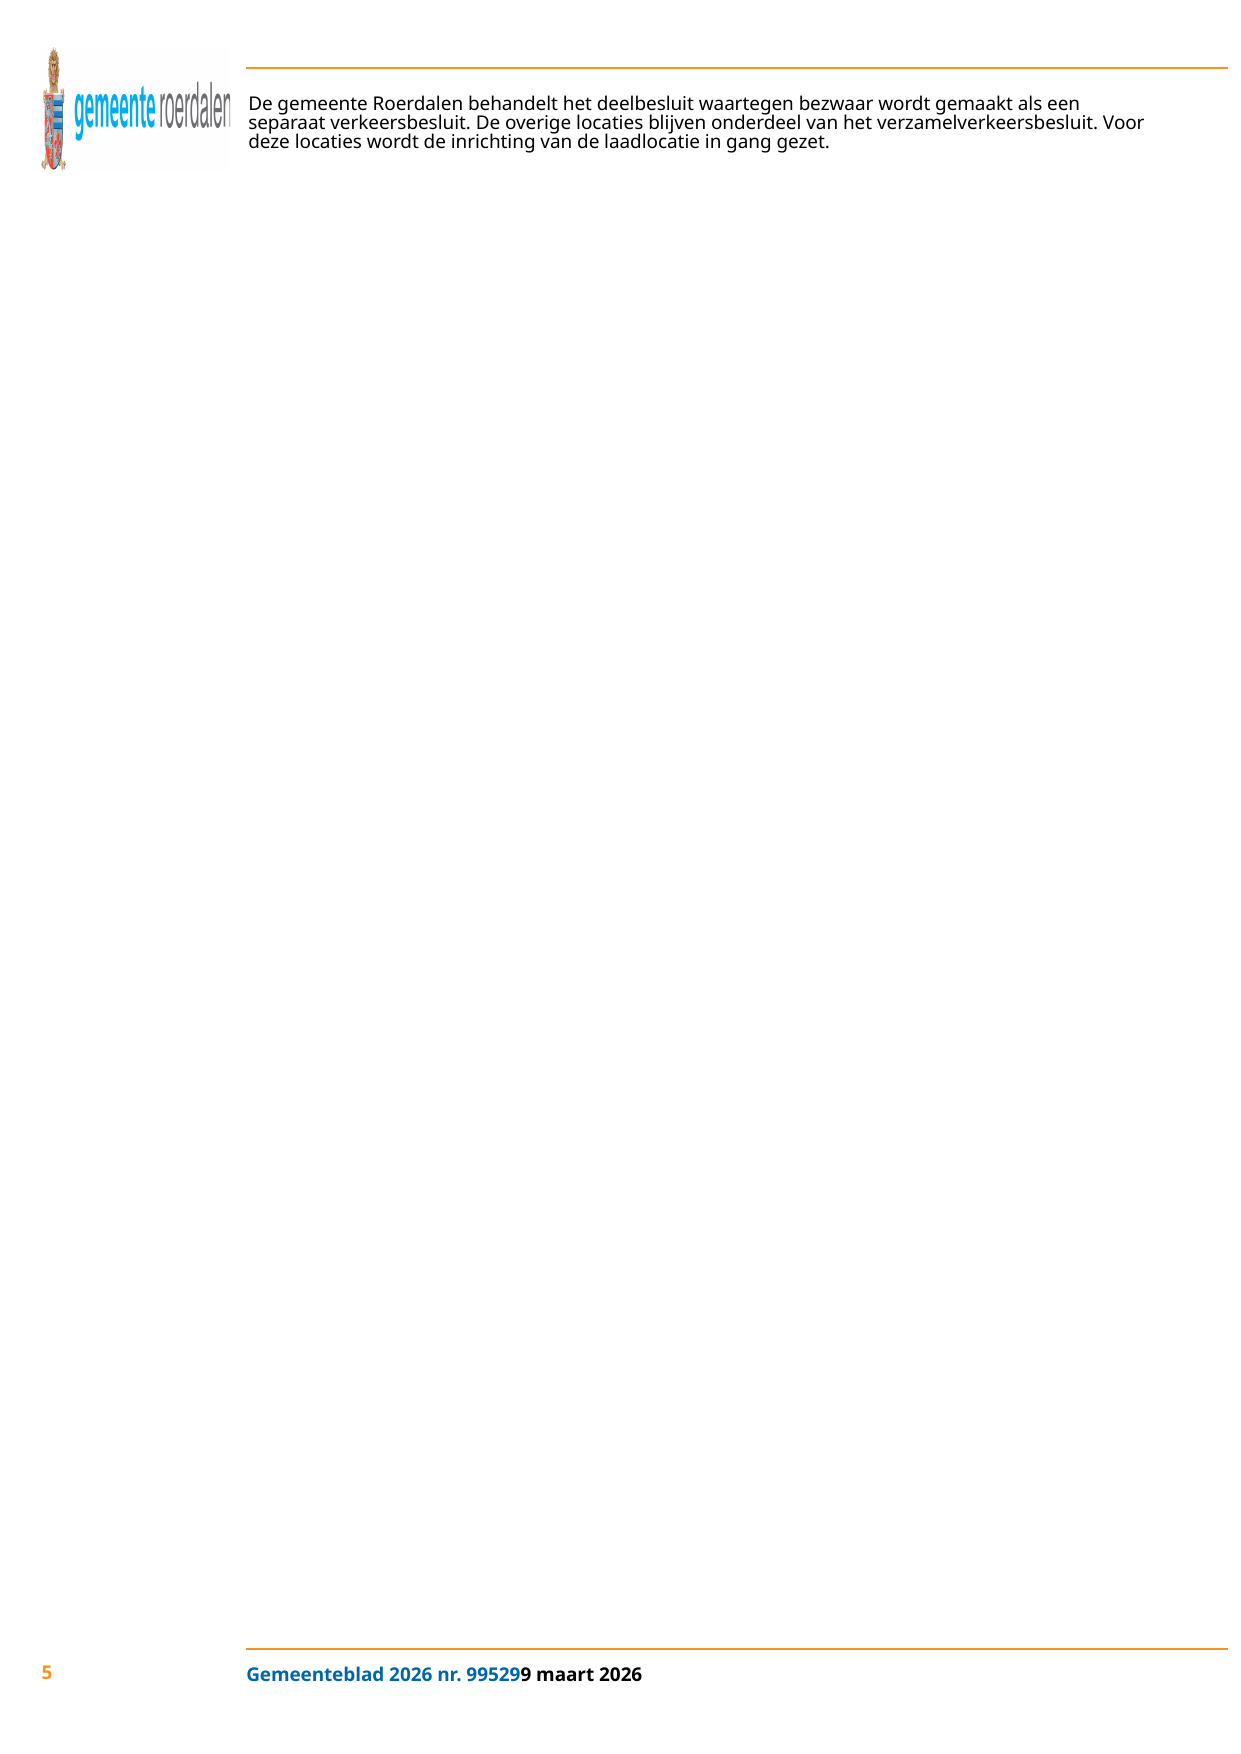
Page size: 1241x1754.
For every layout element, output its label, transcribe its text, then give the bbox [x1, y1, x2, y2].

picture [41, 47, 231, 172]
text De gemeente Roerdalen behandelt het deelbesluit waartegen bezwaar wordt gemaakt als een separaat verkeersbesluit. De overige locaties blijven onderdeel van het verzamelverkeersbesluit. Voor deze locaties wordt de inrichting van de laadlocatie in gang gezet. [248, 95, 1152, 153]
